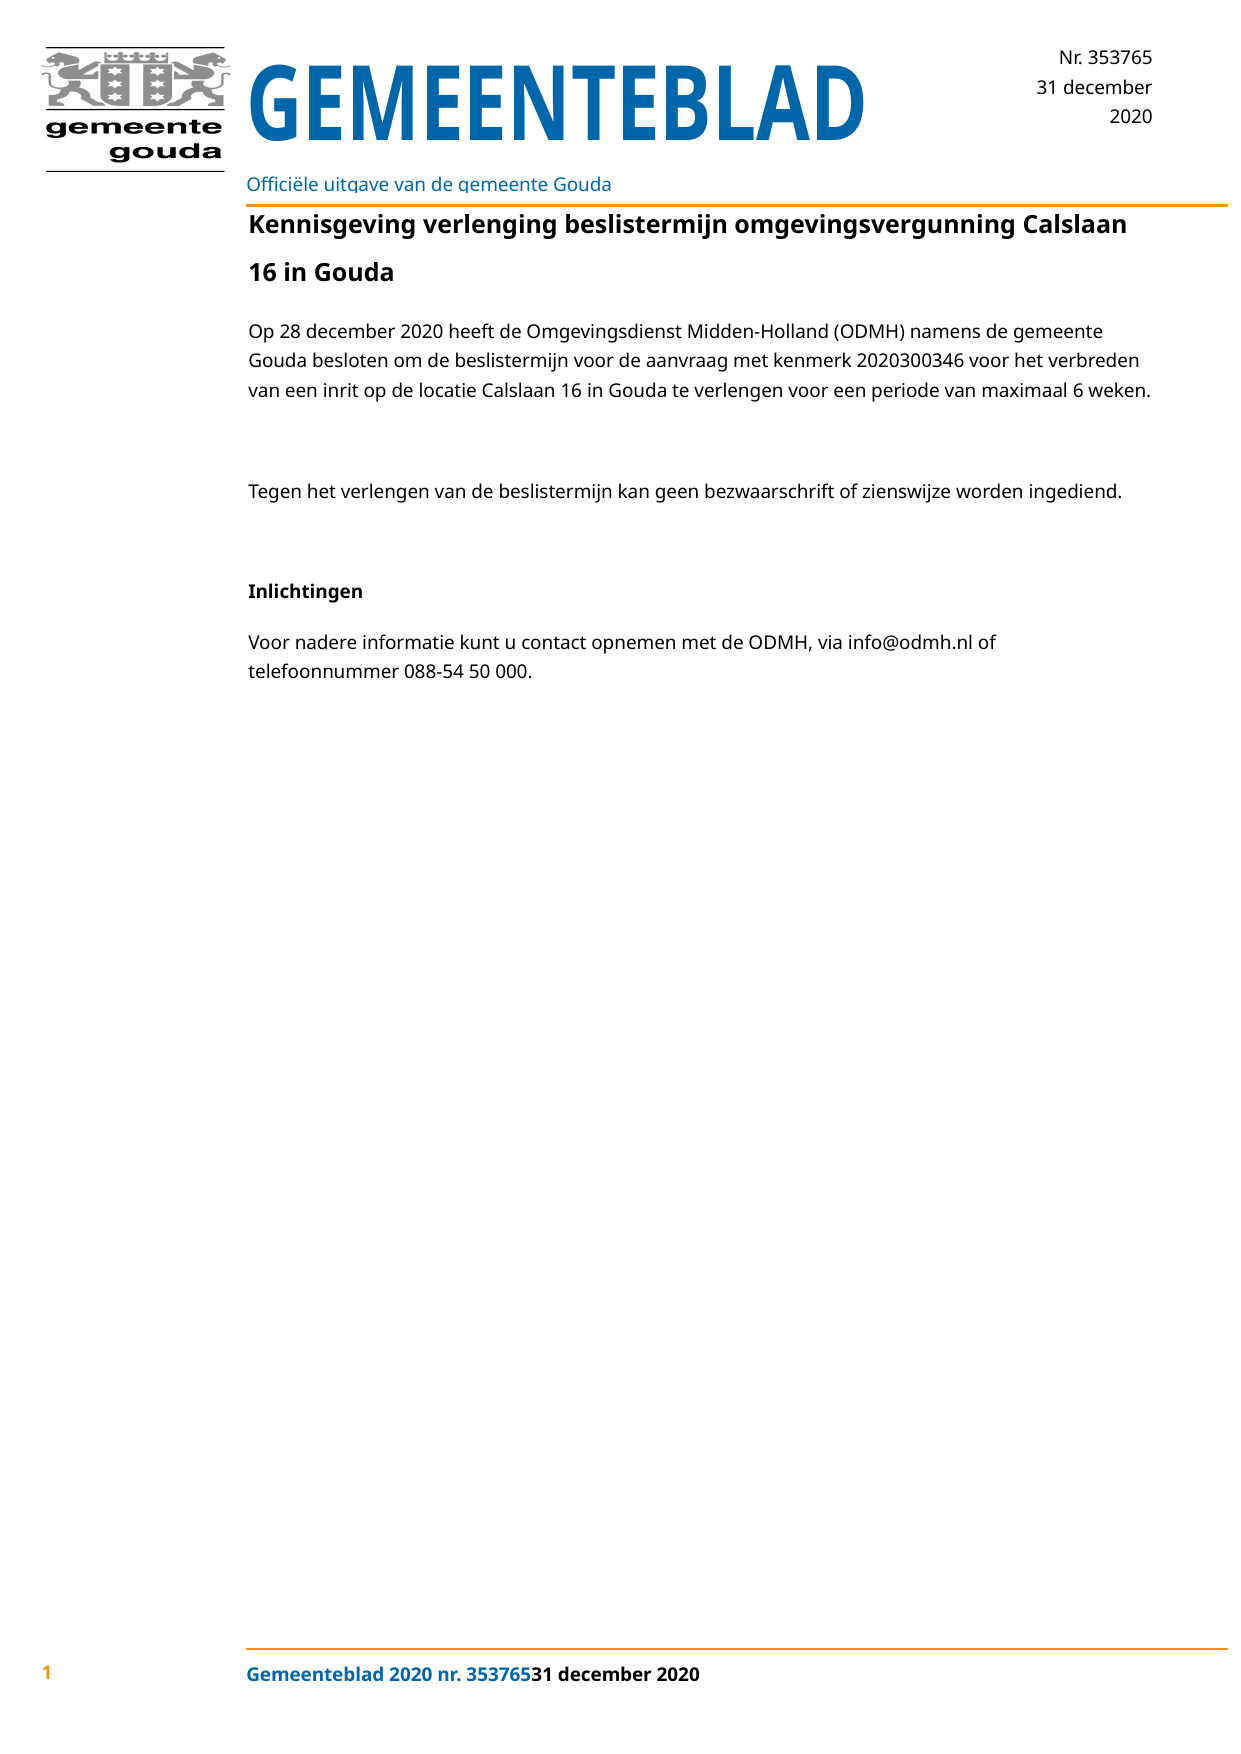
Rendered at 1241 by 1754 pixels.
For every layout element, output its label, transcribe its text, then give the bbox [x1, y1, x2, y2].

text Inlichtingen [248, 579, 1152, 604]
picture [41, 47, 231, 172]
text Op 28 december 2020 heeft de Omgevingsdienst Midden-Holland (ODMH) namens de gemeente Gouda besloten om de beslistermijn voor de aanvraag met kenmerk 2020300346 voor het verbreden van een inrit op de locatie Calslaan 16 in Gouda te verlengen voor een periode van maximaal 6 weken. [248, 318, 1152, 403]
text Voor nadere informatie kunt u contact opnemen met de ODMH, via info@odmh.nl of telefoonnummer 088-54 50 000. [248, 629, 1152, 684]
text Tegen het verlengen van de beslistermijn kan geen bezwaarschrift of zienswijze worden ingediend. [248, 478, 1152, 504]
text Kennisgeving verlenging beslistermijn omgevingsvergunning Calslaan 16 in Gouda [248, 207, 1152, 288]
